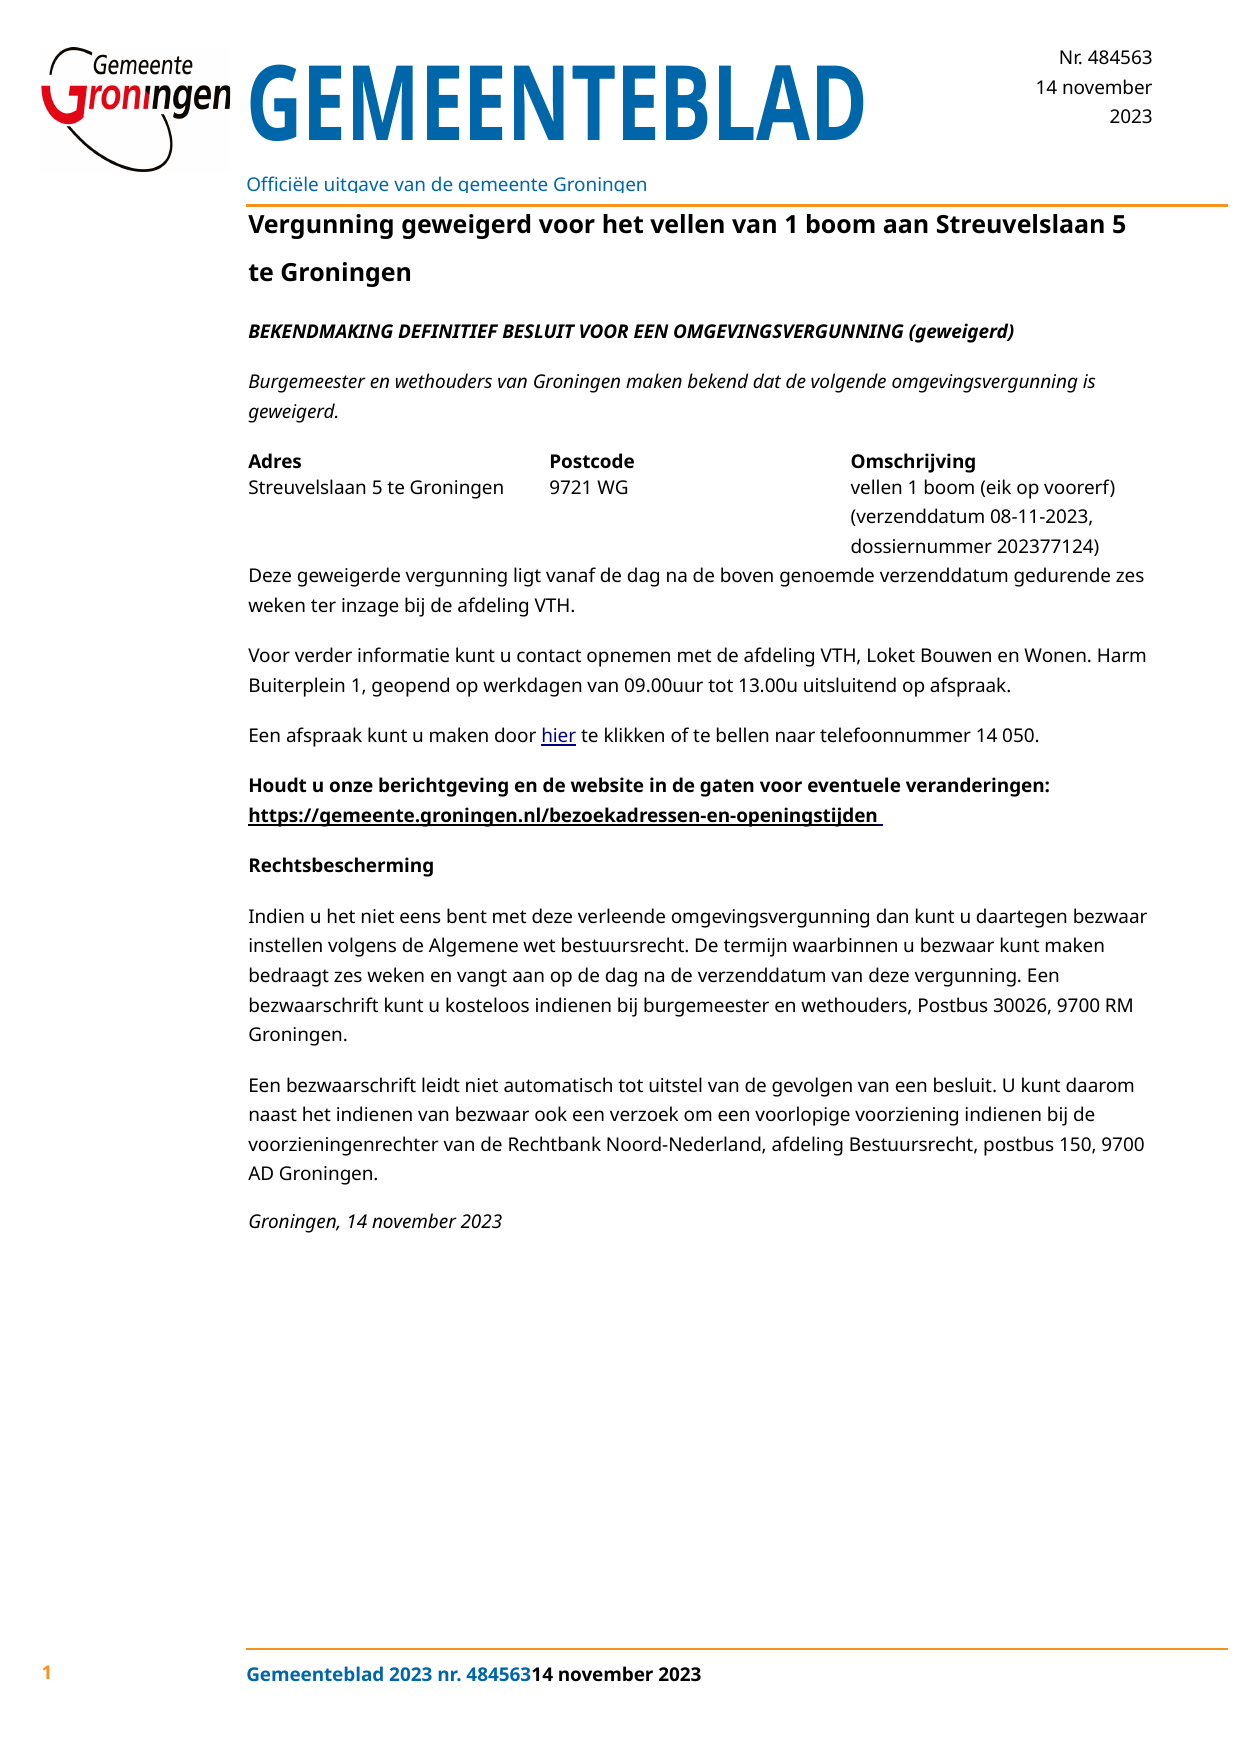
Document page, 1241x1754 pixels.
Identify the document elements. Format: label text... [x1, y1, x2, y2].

text Groningen, 14 november 2023 [248, 1208, 1152, 1234]
text Voor verder informatie kunt u contact opnemen met de afdeling VTH, Loket Bouwen en Wonen. Harm Buiterplein 1, geopend op werkdagen van 09.00uur tot 13.00u uitsluitend op afspraak. [248, 642, 1152, 698]
text Vergunning geweigerd voor het vellen van 1 boom aan Streuvelslaan 5 te Groningen [248, 207, 1152, 288]
table_cell Streuvelslaan 5 te Groningen [248, 474, 549, 559]
text Burgemeester en wethouders van Groningen maken bekend dat de volgende omgevingsvergunning is geweigerd. [248, 368, 1152, 424]
table_cell 9721 WG [549, 474, 850, 559]
text Een afspraak kunt u maken door hier te klikken of te bellen naar telefoonnummer 14 050. [248, 722, 1152, 748]
text Houdt u onze berichtgeving en de website in de gaten voor eventuele veranderingen: https://gemeente.groningen.nl/bezoekadressen-en-openingstijden [248, 773, 1152, 828]
table_header Postcode [549, 449, 850, 474]
text Een bezwaarschrift leidt niet automatisch tot uitstel van de gevolgen van een besluit. U kunt daarom naast het indienen van bezwaar ook een verzoek om een voorlopige voorziening indienen bij de voorzieningenrechter van de Rechtbank Noord-Nederland, afdeling Bestuursrecht, postbus 150, 9700 AD Groningen. [248, 1072, 1152, 1186]
text Indien u het niet eens bent met deze verleende omgevingsvergunning dan kunt u daartegen bezwaar instellen volgens de Algemene wet bestuursrecht. De termijn waarbinnen u bezwaar kunt maken bedraagt zes weken en vangt aan op de dag na de verzenddatum van deze vergunning. Een bezwaarschrift kunt u kosteloos indienen bij burgemeester en wethouders, Postbus 30026, 9700 RM Groningen. [248, 903, 1152, 1047]
table_header Omschrijving [850, 449, 1152, 474]
text BEKENDMAKING DEFINITIEF BESLUIT VOOR EEN OMGEVINGSVERGUNNING (geweigerd) [248, 318, 1152, 344]
table_cell vellen 1 boom (eik op voorerf) (verzenddatum 08-11-2023, dossiernummer 202377124) [850, 474, 1152, 559]
table_header Adres [248, 449, 549, 474]
picture [41, 47, 231, 172]
text Rechtsbescherming [248, 853, 1152, 878]
text Deze geweigerde vergunning ligt vanaf de dag na de boven genoemde verzenddatum gedurende zes weken ter inzage bij de afdeling VTH. [248, 562, 1152, 618]
